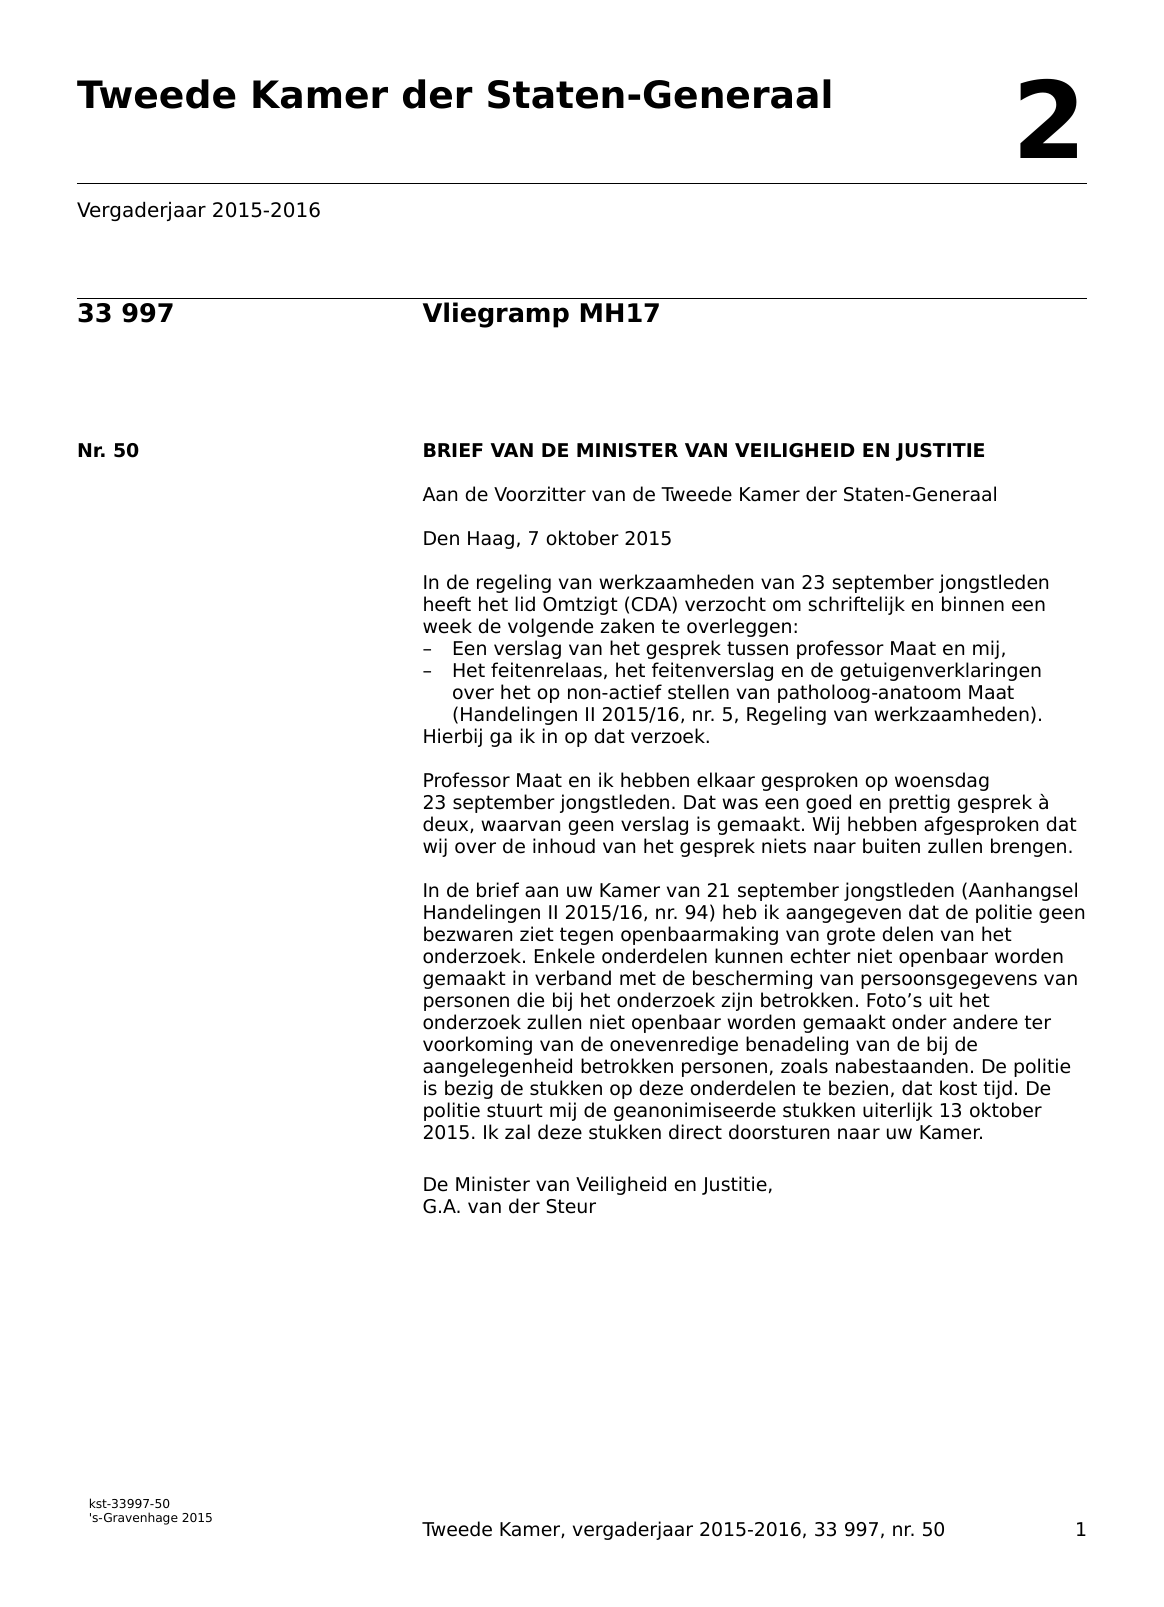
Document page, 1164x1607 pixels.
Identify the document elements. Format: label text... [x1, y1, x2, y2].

text kst-33997-50 [88, 1497, 323, 1511]
text Professor Maat en ik hebben elkaar gesproken op woensdag 23 september jongstleden. Dat was een goed en prettig gesprek à deux, waarvan geen verslag is gemaakt. Wij hebben afgesproken dat wij over de inhoud van het gesprek niets naar buiten zullen brengen. [422, 770, 1087, 858]
text Den Haag, 7 oktober 2015 [422, 528, 1087, 550]
text – Een verslag van het gesprek tussen professor Maat en mij, [422, 638, 1087, 660]
table_cell Vergaderjaar 2015-2016 [77, 184, 1087, 298]
text In de brief aan uw Kamer van 21 september jongstleden (Aanhangsel Handelingen II 2015/16, nr. 94) heb ik aangegeven dat de politie geen bezwaren ziet tegen openbaarmaking van grote delen van het onderzoek. Enkele onderdelen kunnen echter niet openbaar worden gemaakt in verband met de bescherming van persoonsgegevens van personen die bij het onderzoek zijn betrokken. Foto’s uit het onderzoek zullen niet openbaar worden gemaakt onder andere ter voorkoming van de onevenredige benadeling van de bij de aangelegenheid betrokken personen, zoals nabestaanden. De politie is bezig de stukken op deze onderdelen te bezien, dat kost tijd. De politie stuurt mij de geanonimiseerde stukken uiterlijk 13 oktober 2015. Ik zal deze stukken direct doorsturen naar uw Kamer. [422, 880, 1087, 1144]
table_header Tweede Kamer der Staten-Generaal [77, 59, 886, 183]
text 's-Gravenhage 2015 [88, 1511, 323, 1525]
subtitle Nr. 50 BRIEF VAN DE MINISTER VAN VEILIGHEID EN JUSTITIE [77, 440, 1087, 462]
text Hierbij ga ik in op dat verzoek. [422, 726, 1087, 748]
subtitle 33 997 Vliegramp MH17 [77, 299, 1087, 329]
text In de regeling van werkzaamheden van 23 september jongstleden heeft het lid Omtzigt (CDA) verzocht om schriftelijk en binnen een week de volgende zaken te overleggen: [422, 572, 1087, 638]
text De Minister van Veiligheid en Justitie, G.A. van der Steur [422, 1174, 1087, 1218]
text – Het feitenrelaas, het feitenverslag en de getuigenverklaringen over het op non-actief stellen van patholoog-anatoom Maat (Handelingen II 2015/16, nr. 5, Regeling van werkzaamheden). [422, 660, 1087, 726]
table_header 2 [886, 59, 1087, 183]
text Aan de Voorzitter van de Tweede Kamer der Staten-Generaal [422, 484, 1087, 506]
